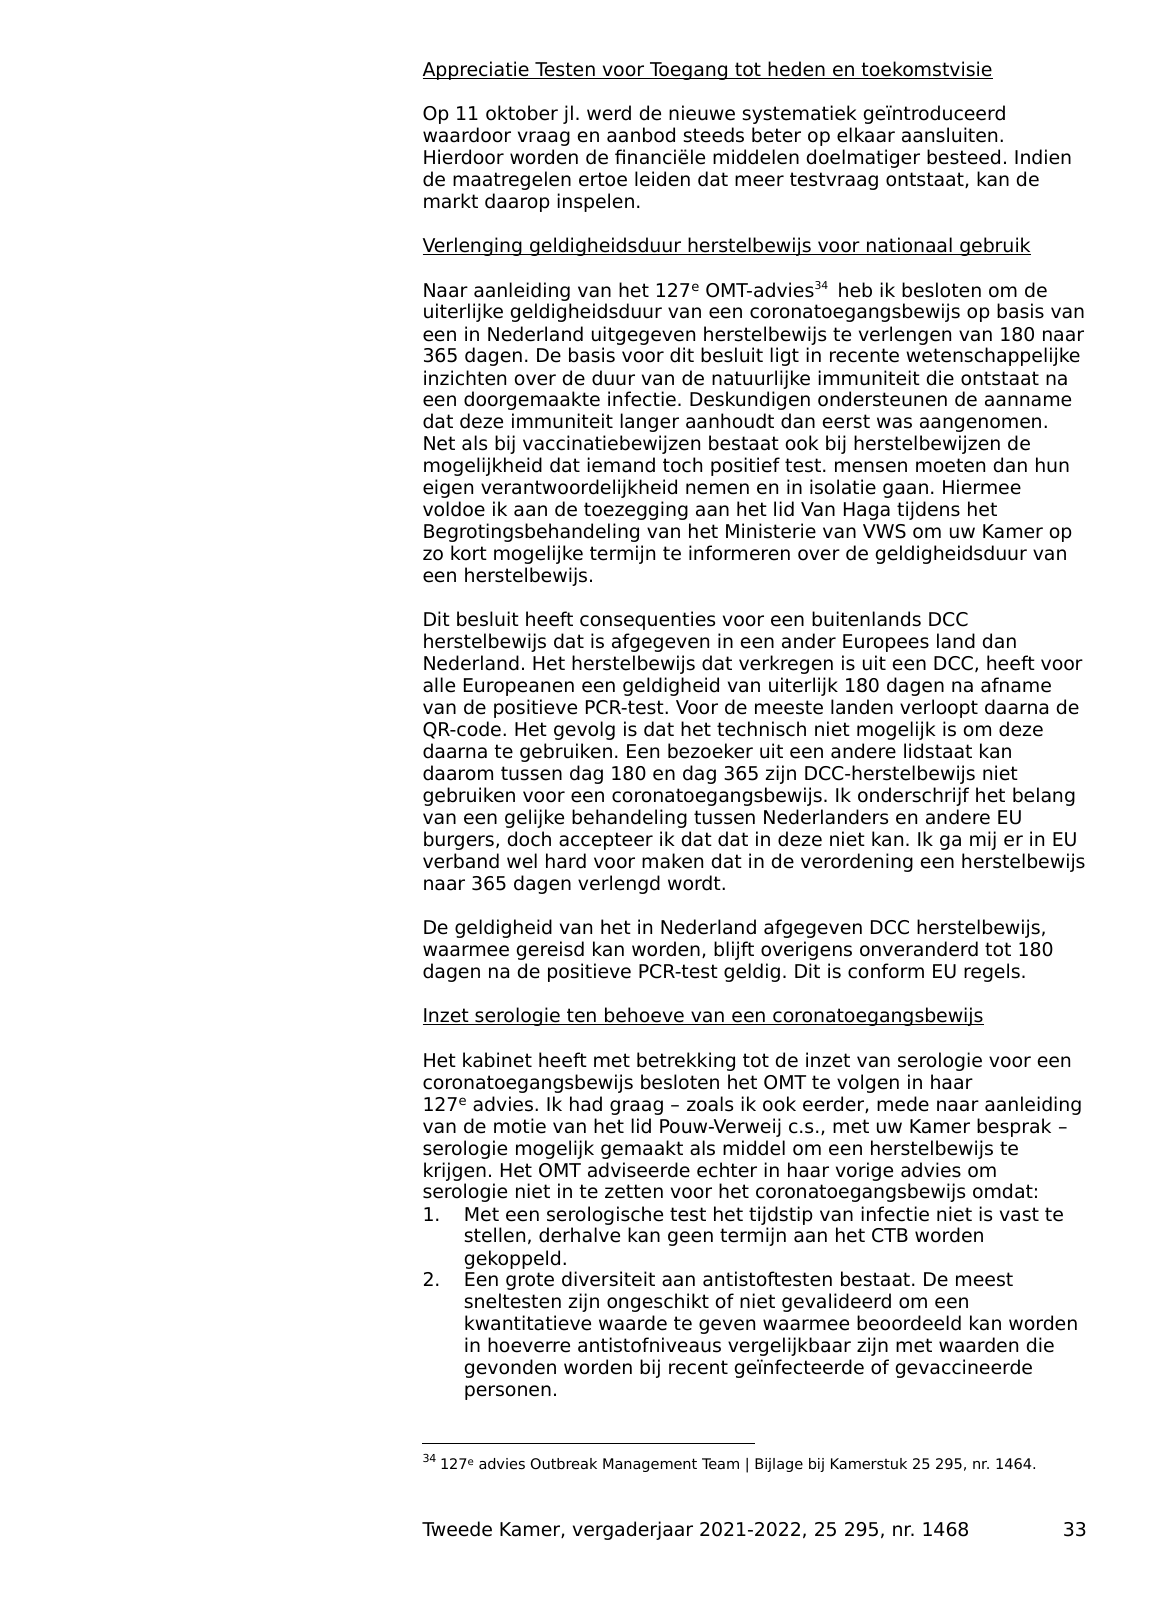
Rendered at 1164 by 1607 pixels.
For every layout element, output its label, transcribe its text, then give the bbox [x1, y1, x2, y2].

text 127e advies Outbreak Management Team | Bijlage bij Kamerstuk 25 295, nr. 1464. [422, 1452, 1087, 1474]
text 1. Met een serologische test het tijdstip van infectie niet is vast te stellen, derhalve kan geen termijn aan het CTB worden gekoppeld. [422, 1203, 1087, 1269]
subtitle Verlenging geldigheidsduur herstelbewijs voor nationaal gebruik [422, 235, 1087, 257]
subtitle Appreciatie Testen voor Toegang tot heden en toekomstvisie [422, 59, 1087, 81]
text Naar aanleiding van het 127e OMT-advies heb ik besloten om de uiterlijke geldigheidsduur van een coronatoegangsbewijs op basis van een in Nederland uitgegeven herstelbewijs te verlengen van 180 naar 365 dagen. De basis voor dit besluit ligt in recente wetenschappelijke inzichten over de duur van de natuurlijke immuniteit die ontstaat na een doorgemaakte infectie. Deskundigen ondersteunen de aanname dat deze immuniteit langer aanhoudt dan eerst was aangenomen. Net als bij vaccinatiebewijzen bestaat ook bij herstelbewijzen de mogelijkheid dat iemand toch positief test. mensen moeten dan hun eigen verantwoordelijkheid nemen en in isolatie gaan. Hiermee voldoe ik aan de toezegging aan het lid Van Haga tijdens het Begrotingsbehandeling van het Ministerie van VWS om uw Kamer op zo kort mogelijke termijn te informeren over de geldigheidsduur van een herstelbewijs. [422, 279, 1087, 587]
text Het kabinet heeft met betrekking tot de inzet van serologie voor een coronatoegangsbewijs besloten het OMT te volgen in haar 127e advies. Ik had graag – zoals ik ook eerder, mede naar aanleiding van de motie van het lid Pouw-Verweij c.s., met uw Kamer besprak – serologie mogelijk gemaakt als middel om een herstelbewijs te krijgen. Het OMT adviseerde echter in haar vorige advies om serologie niet in te zetten voor het coronatoegangsbewijs omdat: [422, 1049, 1087, 1203]
text Op 11 oktober jl. werd de nieuwe systematiek geïntroduceerd waardoor vraag en aanbod steeds beter op elkaar aansluiten. Hierdoor worden de financiële middelen doelmatiger besteed. Indien de maatregelen ertoe leiden dat meer testvraag ontstaat, kan de markt daarop inspelen. [422, 103, 1087, 213]
text Dit besluit heeft consequenties voor een buitenlands DCC herstelbewijs dat is afgegeven in een ander Europees land dan Nederland. Het herstelbewijs dat verkregen is uit een DCC, heeft voor alle Europeanen een geldigheid van uiterlijk 180 dagen na afname van de positieve PCR-test. Voor de meeste landen verloopt daarna de QR-code. Het gevolg is dat het technisch niet mogelijk is om deze daarna te gebruiken. Een bezoeker uit een andere lidstaat kan daarom tussen dag 180 en dag 365 zijn DCC-herstelbewijs niet gebruiken voor een coronatoegangsbewijs. Ik onderschrijf het belang van een gelijke behandeling tussen Nederlanders en andere EU burgers, doch accepteer ik dat dat in deze niet kan. Ik ga mij er in EU verband wel hard voor maken dat in de verordening een herstelbewijs naar 365 dagen verlengd wordt. [422, 609, 1087, 895]
text De geldigheid van het in Nederland afgegeven DCC herstelbewijs, waarmee gereisd kan worden, blijft overigens onveranderd tot 180 dagen na de positieve PCR-test geldig. Dit is conform EU regels. [422, 917, 1087, 983]
text 2. Een grote diversiteit aan antistoftesten bestaat. De meest sneltesten zijn ongeschikt of niet gevalideerd om een kwantitatieve waarde te geven waarmee beoordeeld kan worden in hoeverre antistofniveaus vergelijkbaar zijn met waarden die gevonden worden bij recent geïnfecteerde of gevaccineerde personen. [422, 1269, 1087, 1401]
subtitle Inzet serologie ten behoeve van een coronatoegangsbewijs [422, 1005, 1087, 1027]
